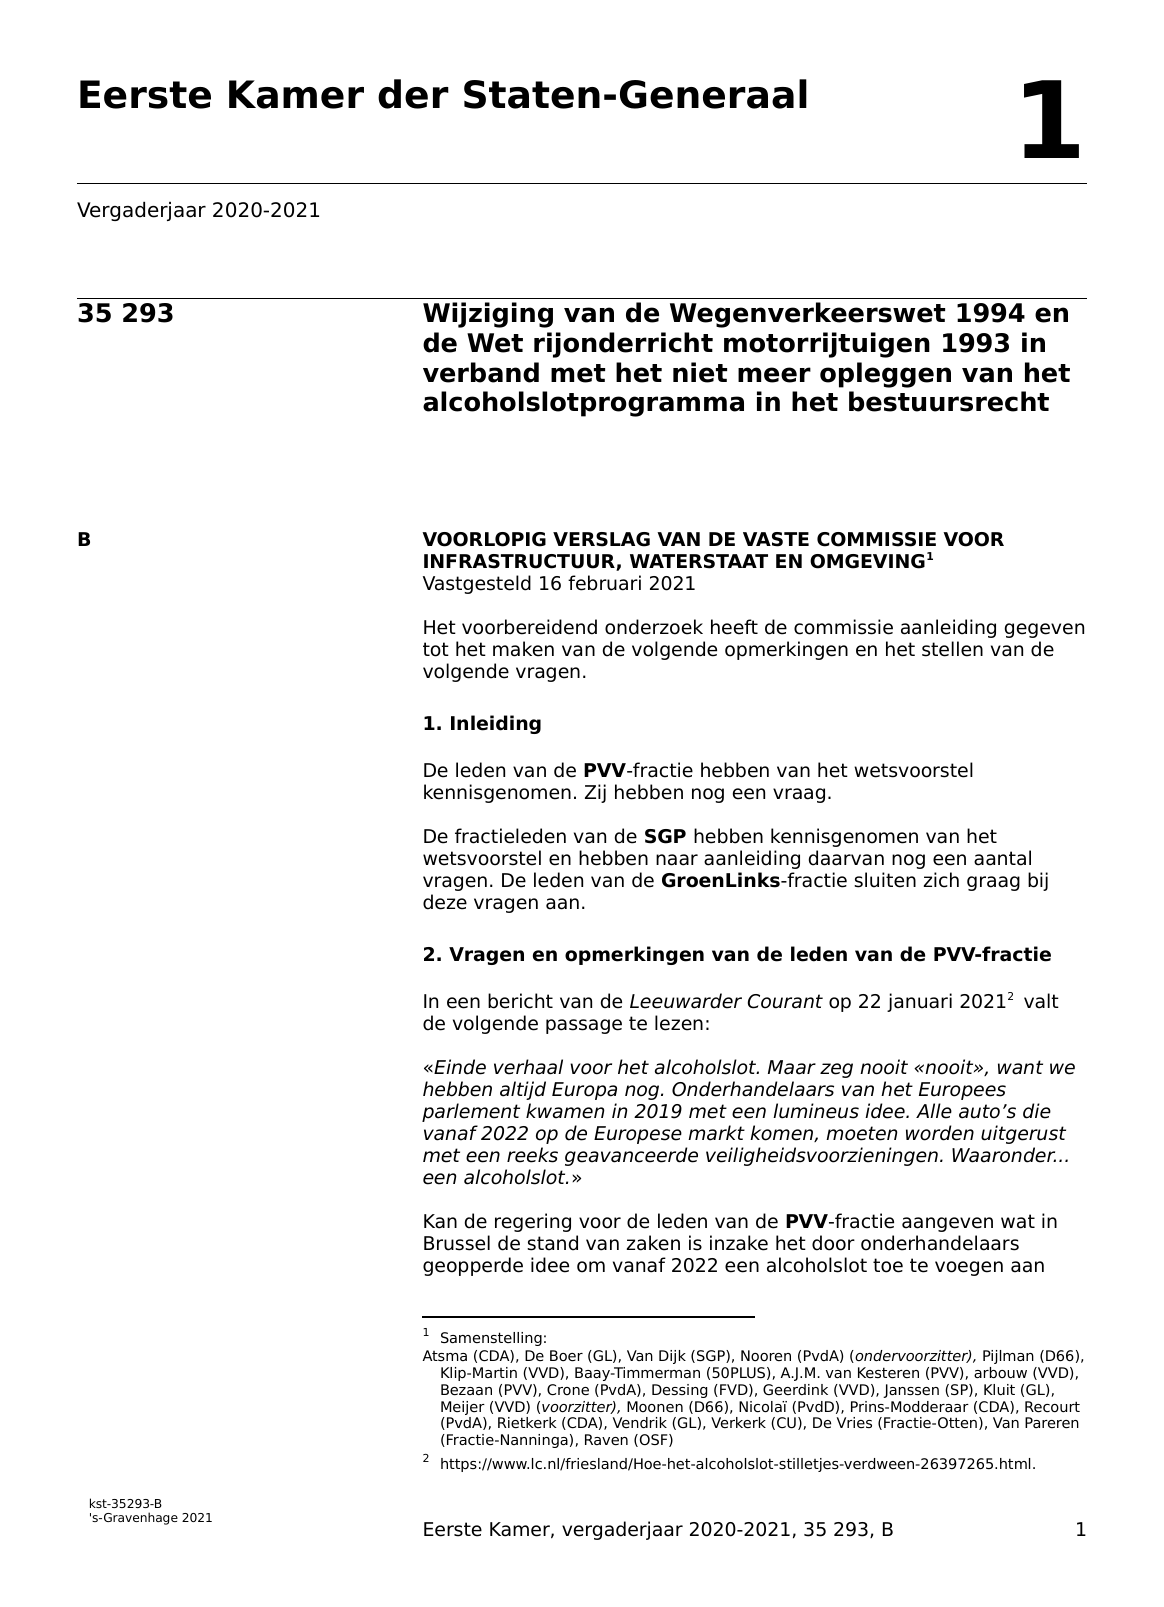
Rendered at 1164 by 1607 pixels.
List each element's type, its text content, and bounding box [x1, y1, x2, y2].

text Het voorbereidend onderzoek heeft de commissie aanleiding gegeven tot het maken van de volgende opmerkingen en het stellen van de volgende vragen. [422, 617, 1087, 683]
subtitle 35 293 Wijziging van de Wegenverkeerswet 1994 en de Wet rijonderricht motorrijtuigen 1993 in verband met het niet meer opleggen van het alcoholslotprogramma in het bestuursrecht [77, 299, 1087, 418]
text Samenstelling: [422, 1326, 1087, 1348]
text Vastgesteld 16 februari 2021 [422, 573, 1087, 595]
text Kan de regering voor de leden van de PVV-fractie aangeven wat in Brussel de stand van zaken is inzake het door onderhandelaars geopperde idee om vanaf 2022 een alcoholslot toe te voegen aan [422, 1211, 1087, 1277]
text In een bericht van de Leeuwarder Courant op 22 januari 2021 valt de volgende passage te lezen: [422, 991, 1087, 1035]
text De leden van de PVV-fractie hebben van het wetsvoorstel kennisgenomen. Zij hebben nog een vraag. [422, 760, 1087, 804]
subtitle 2. Vragen en opmerkingen van de leden van de PVV-fractie [422, 944, 1087, 966]
text https://www.lc.nl/friesland/Hoe-het-alcoholslot-stilletjes-verdween-26397265.html. [422, 1452, 1087, 1474]
text kst-35293-B [88, 1497, 323, 1511]
text De fractieleden van de SGP hebben kennisgenomen van het wetsvoorstel en hebben naar aanleiding daarvan nog een aantal vragen. De leden van de GroenLinks-fractie sluiten zich graag bij deze vragen aan. [422, 826, 1087, 914]
text «Einde verhaal voor het alcoholslot. Maar zeg nooit «nooit», want we hebben altijd Europa nog. Onderhandelaars van het Europees parlement kwamen in 2019 met een lumineus idee. Alle auto’s die vanaf 2022 op de Europese markt komen, moeten worden uitgerust met een reeks geavanceerde veiligheidsvoorzieningen. Waaronder... een alcoholslot.» [422, 1057, 1087, 1189]
subtitle B VOORLOPIG VERSLAG VAN DE VASTE COMMISSIE VOOR INFRASTRUCTUUR, WATERSTAAT EN OMGEVING [77, 529, 1087, 573]
subtitle 1. Inleiding [422, 713, 1087, 735]
table_cell Vergaderjaar 2020-2021 [77, 184, 1087, 298]
text Atsma (CDA), De Boer (GL), Van Dijk (SGP), Nooren (PvdA) (ondervoorzitter), Pijlman (D66), Klip-Martin (VVD), Baay-Timmerman (50PLUS), A.J.M. van Kesteren (PVV), arbouw (VVD), Bezaan (PVV), Crone (PvdA), Dessing (FVD), Geerdink (VVD), Janssen (SP), Kluit (GL), Meijer (VVD) (voorzitter), Moonen (D66), Nicolaï (PvdD), Prins-Modderaar (CDA), Recourt (PvdA), Rietkerk (CDA), Vendrik (GL), Verkerk (CU), De Vries (Fractie-Otten), Van Pareren (Fractie-Nanninga), Raven (OSF) [422, 1348, 1087, 1449]
text 's-Gravenhage 2021 [88, 1511, 323, 1525]
table_header 1 [886, 59, 1087, 183]
table_header Eerste Kamer der Staten-Generaal [77, 59, 886, 183]
